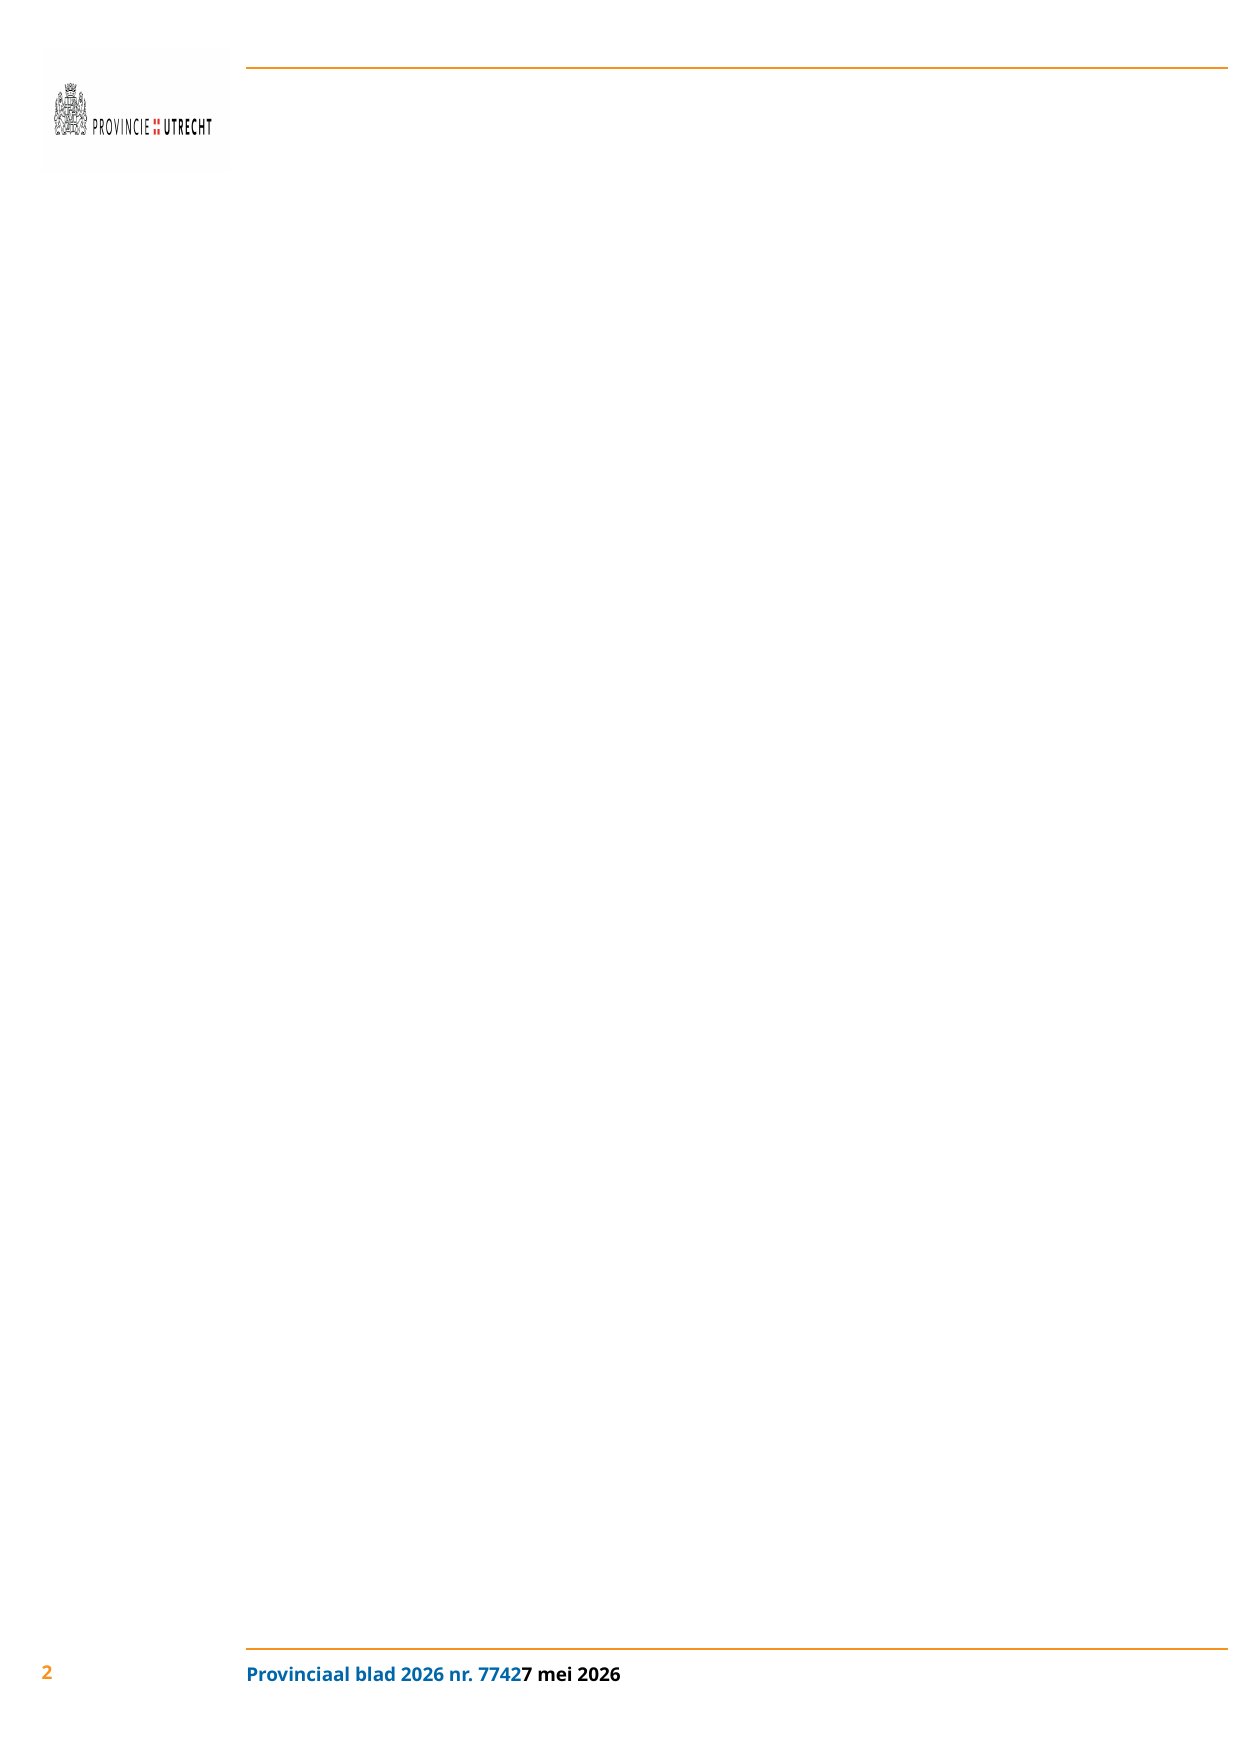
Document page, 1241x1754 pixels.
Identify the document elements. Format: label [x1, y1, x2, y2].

picture [41, 47, 231, 172]
